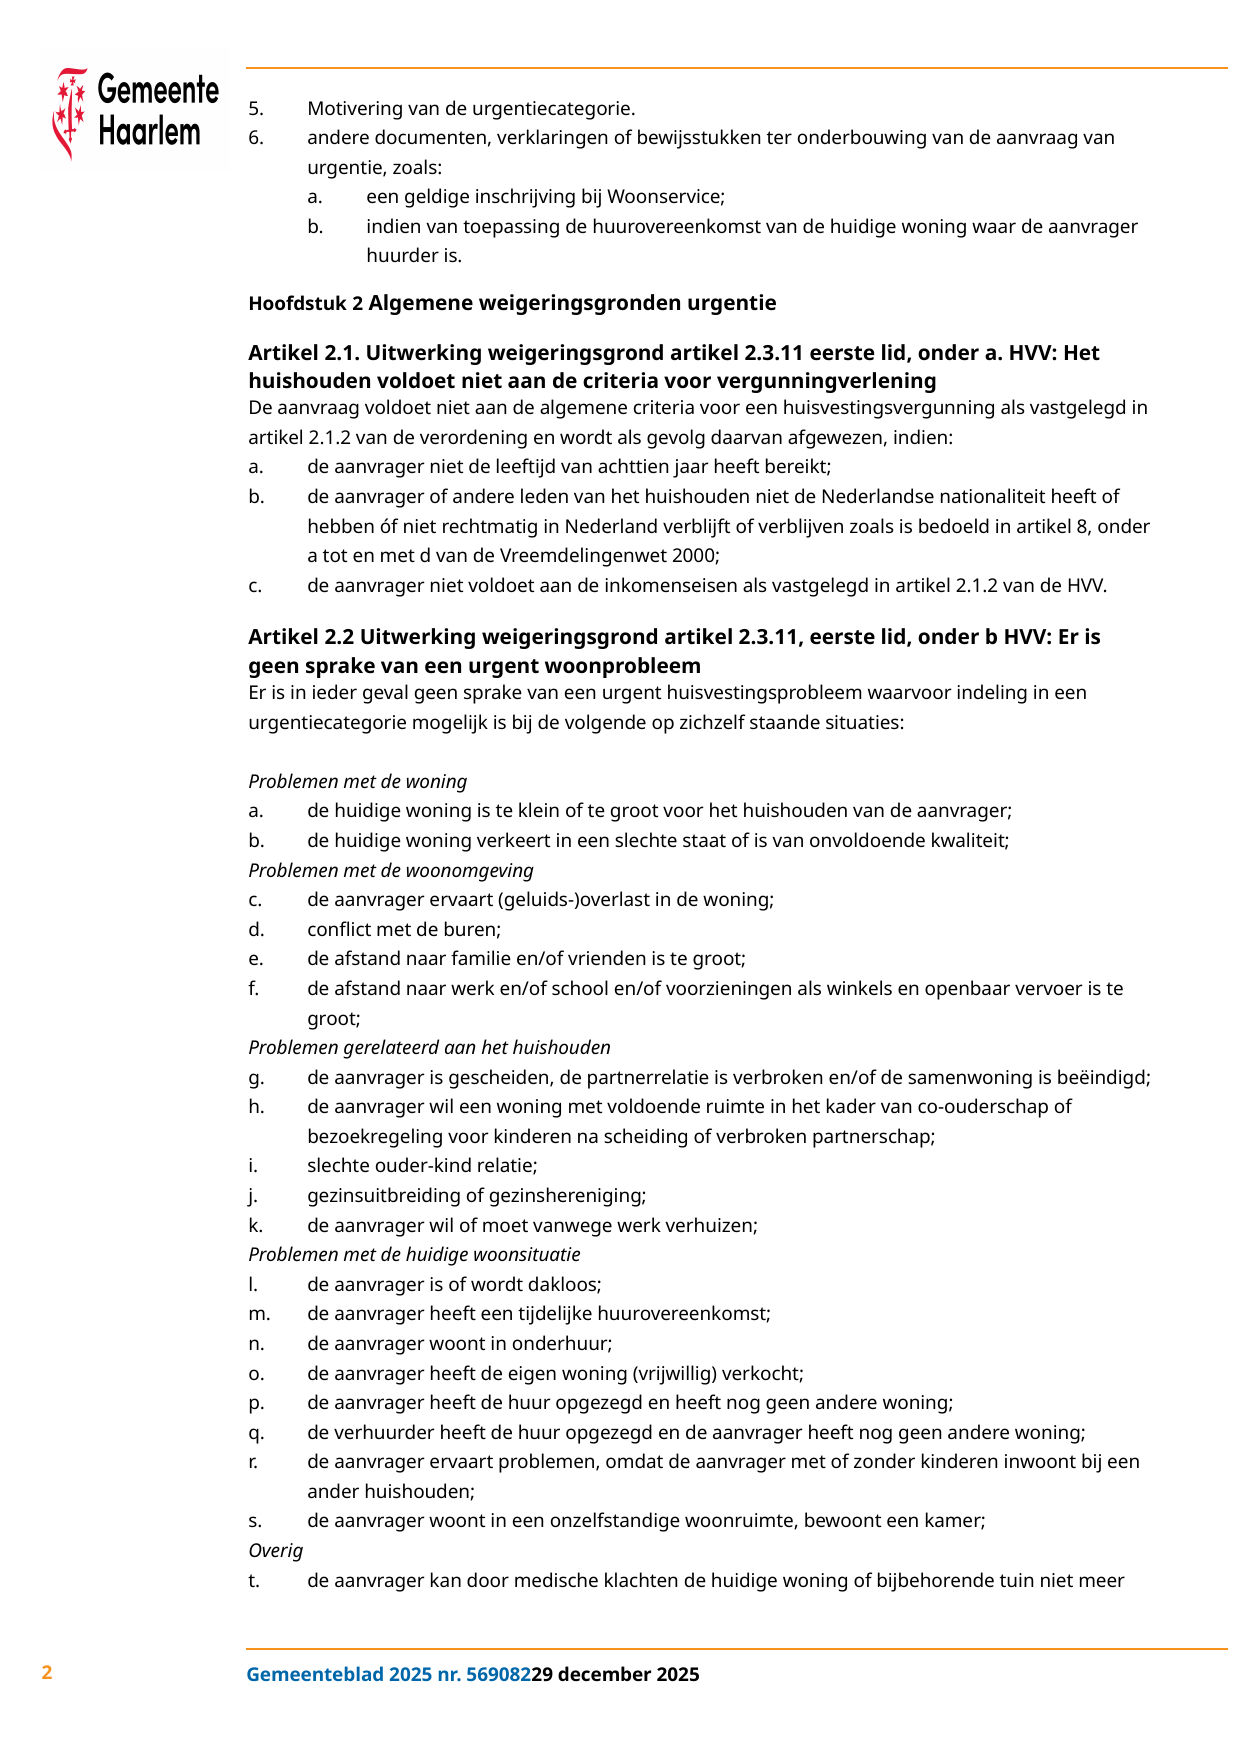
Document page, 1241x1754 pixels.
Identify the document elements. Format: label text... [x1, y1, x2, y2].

text Artikel 2.1. Uitwerking weigeringsgrond artikel 2.3.11 eerste lid, onder a. HVV: Het huishouden voldoet niet aan de criteria voor vergunningverlening [248, 338, 1152, 394]
list de huidige woning verkeert in een slechte staat of is van onvoldoende kwaliteit; [248, 827, 1152, 853]
text Problemen gerelateerd aan het huishouden [248, 1034, 1152, 1060]
list gezinsuitbreiding of gezinshereniging; [248, 1182, 1152, 1208]
list de aanvrager is gescheiden, de partnerrelatie is verbroken en/of de samenwoning is beëindigd; [248, 1064, 1152, 1089]
text Problemen met de huidige woonsituatie [248, 1241, 1152, 1267]
list de aanvrager of andere leden van het huishouden niet de Nederlandse nationaliteit heeft of hebben óf niet rechtmatig in Nederland verblijft of verblijven zoals is bedoeld in artikel 8, onder a tot en met d van de Vreemdelingenwet 2000; [248, 483, 1152, 568]
list de aanvrager heeft de huur opgezegd en heeft nog geen andere woning; [248, 1389, 1152, 1415]
list de aanvrager niet voldoet aan de inkomenseisen als vastgelegd in artikel 2.1.2 van de HVV. [248, 572, 1152, 598]
list andere documenten, verklaringen of bewijsstukken ter onderbouwing van de aanvraag van urgentie, zoals: [248, 124, 1152, 180]
list de aanvrager woont in een onzelfstandige woonruimte, bewoont een kamer; [248, 1508, 1152, 1533]
text Er is in ieder geval geen sprake van een urgent huisvestingsprobleem waarvoor indeling in een urgentiecategorie mogelijk is bij de volgende op zichzelf staande situaties: [248, 679, 1152, 734]
list de huidige woning is te klein of te groot voor het huishouden van de aanvrager; [248, 798, 1152, 823]
text De aanvraag voldoet niet aan de algemene criteria voor een huisvestingsvergunning als vastgelegd in artikel 2.1.2 van de verordening en wordt als gevolg daarvan afgewezen, indien: [248, 394, 1152, 450]
text Problemen met de woonomgeving [248, 857, 1152, 882]
list de aanvrager wil of moet vanwege werk verhuizen; [248, 1212, 1152, 1237]
list conflict met de buren; [248, 916, 1152, 942]
list de aanvrager kan door medische klachten de huidige woning of bijbehorende tuin niet meer [248, 1567, 1152, 1592]
list de afstand naar familie en/of vrienden is te groot; [248, 946, 1152, 971]
list de aanvrager ervaart (geluids-)overlast in de woning; [248, 886, 1152, 912]
list de verhuurder heeft de huur opgezegd en de aanvrager heeft nog geen andere woning; [248, 1419, 1152, 1444]
picture [41, 47, 231, 172]
list de aanvrager is of wordt dakloos; [248, 1271, 1152, 1297]
list een geldige inschrijving bij Woonservice; [307, 183, 1152, 209]
text Problemen met de woning [248, 768, 1152, 794]
list de aanvrager heeft een tijdelijke huurovereenkomst; [248, 1301, 1152, 1326]
text Artikel 2.2 Uitwerking weigeringsgrond artikel 2.3.11, eerste lid, onder b HVV: Er is geen sprake van een urgent woonprobleem [248, 622, 1152, 679]
list slechte ouder-kind relatie; [248, 1153, 1152, 1178]
list de aanvrager niet de leeftijd van achttien jaar heeft bereikt; [248, 454, 1152, 479]
list de aanvrager heeft de eigen woning (vrijwillig) verkocht; [248, 1360, 1152, 1385]
list de aanvrager wil een woning met voldoende ruimte in het kader van co-ouderschap of bezoekregeling voor kinderen na scheiding of verbroken partnerschap; [248, 1093, 1152, 1149]
list Motivering van de urgentiecategorie. [248, 95, 1152, 121]
list de aanvrager ervaart problemen, omdat de aanvrager met of zonder kinderen inwoont bij een ander huishouden; [248, 1448, 1152, 1504]
text Overig [248, 1537, 1152, 1563]
list indien van toepassing de huurovereenkomst van de huidige woning waar de aanvrager huurder is. [307, 213, 1152, 268]
list de afstand naar werk en/of school en/of voorzieningen als winkels en openbaar vervoer is te groot; [248, 975, 1152, 1030]
text Hoofdstuk 2 Algemene weigeringsgronden urgentie [248, 288, 1152, 317]
list de aanvrager woont in onderhuur; [248, 1330, 1152, 1356]
